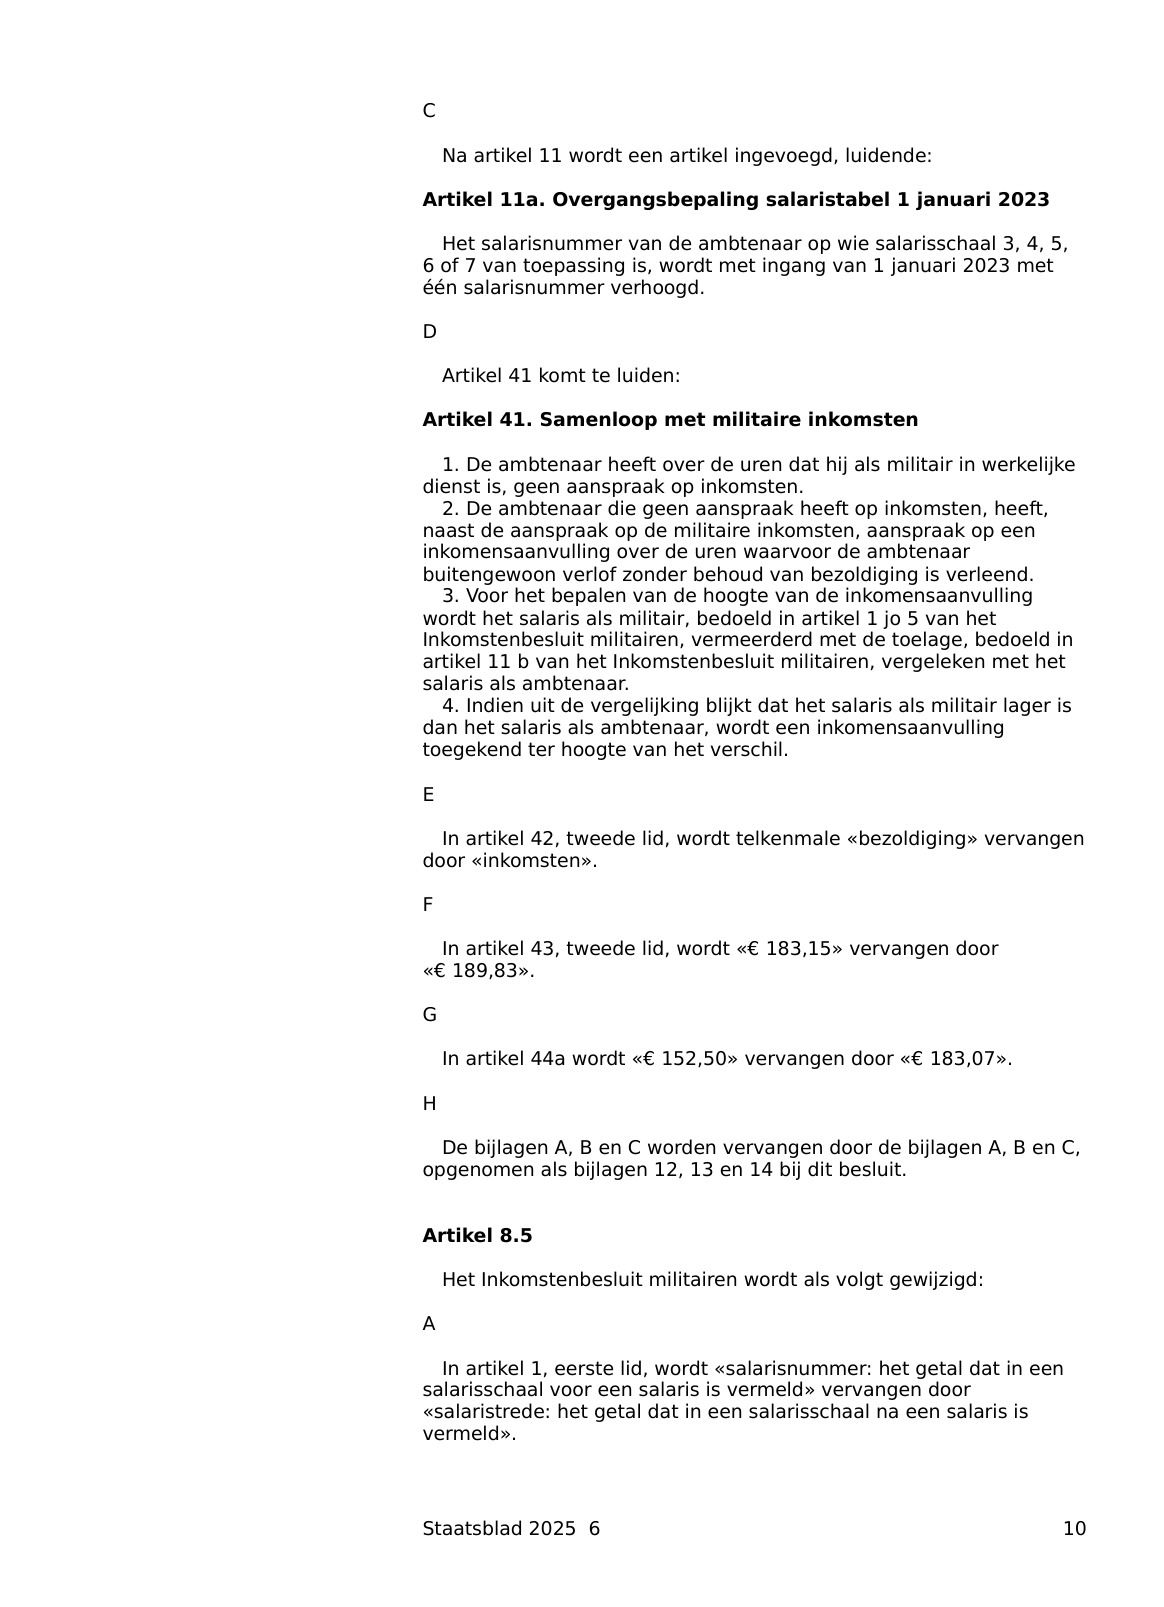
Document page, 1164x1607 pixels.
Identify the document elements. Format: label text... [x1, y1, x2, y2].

text Het Inkomstenbesluit militairen wordt als volgt gewijzigd: [422, 1269, 1087, 1291]
subtitle Artikel 41. Samenloop met militaire inkomsten [422, 409, 1087, 431]
text Artikel 41 komt te luiden: [422, 365, 1087, 387]
text E [422, 783, 1087, 805]
text G [422, 1004, 1087, 1026]
text C [422, 100, 1087, 122]
text A [422, 1313, 1087, 1335]
text Na artikel 11 wordt een artikel ingevoegd, luidende: [422, 144, 1087, 167]
text D [422, 321, 1087, 343]
text 2. De ambtenaar die geen aanspraak heeft op inkomsten, heeft, naast de aanspraak op de militaire inkomsten, aanspraak op een inkomensaanvulling over de uren waarvoor de ambtenaar buitengewoon verlof zonder behoud van bezoldiging is verleend. [422, 497, 1087, 585]
subtitle Artikel 11a. Overgangsbepaling salaristabel 1 januari 2023 [422, 189, 1087, 211]
text In artikel 42, tweede lid, wordt telkenmale «bezoldiging» vervangen door «inkomsten». [422, 828, 1087, 872]
text De bijlagen A, B en C worden vervangen door de bijlagen A, B en C, opgenomen als bijlagen 12, 13 en 14 bij dit besluit. [422, 1137, 1087, 1181]
text In artikel 1, eerste lid, wordt «salarisnummer: het getal dat in een salarisschaal voor een salaris is vermeld» vervangen door «salaristrede: het getal dat in een salarisschaal na een salaris is vermeld». [422, 1357, 1087, 1445]
text F [422, 894, 1087, 916]
text 4. Indien uit de vergelijking blijkt dat het salaris als militair lager is dan het salaris als ambtenaar, wordt een inkomensaanvulling toegekend ter hoogte van het verschil. [422, 695, 1087, 761]
text Het salarisnummer van de ambtenaar op wie salarisschaal 3, 4, 5, 6 of 7 van toepassing is, wordt met ingang van 1 januari 2023 met één salarisnummer verhoogd. [422, 233, 1087, 299]
text H [422, 1092, 1087, 1114]
text In artikel 43, tweede lid, wordt «€ 183,15» vervangen door «€ 189,83». [422, 938, 1087, 982]
subtitle Artikel 8.5 [422, 1225, 1087, 1247]
text In artikel 44a wordt «€ 152,50» vervangen door «€ 183,07». [422, 1048, 1087, 1070]
text 3. Voor het bepalen van de hoogte van de inkomensaanvulling wordt het salaris als militair, bedoeld in artikel 1 jo 5 van het Inkomstenbesluit militairen, vermeerderd met de toelage, bedoeld in artikel 11 b van het Inkomstenbesluit militairen, vergeleken met het salaris als ambtenaar. [422, 585, 1087, 695]
text 1. De ambtenaar heeft over de uren dat hij als militair in werkelijke dienst is, geen aanspraak op inkomsten. [422, 453, 1087, 497]
